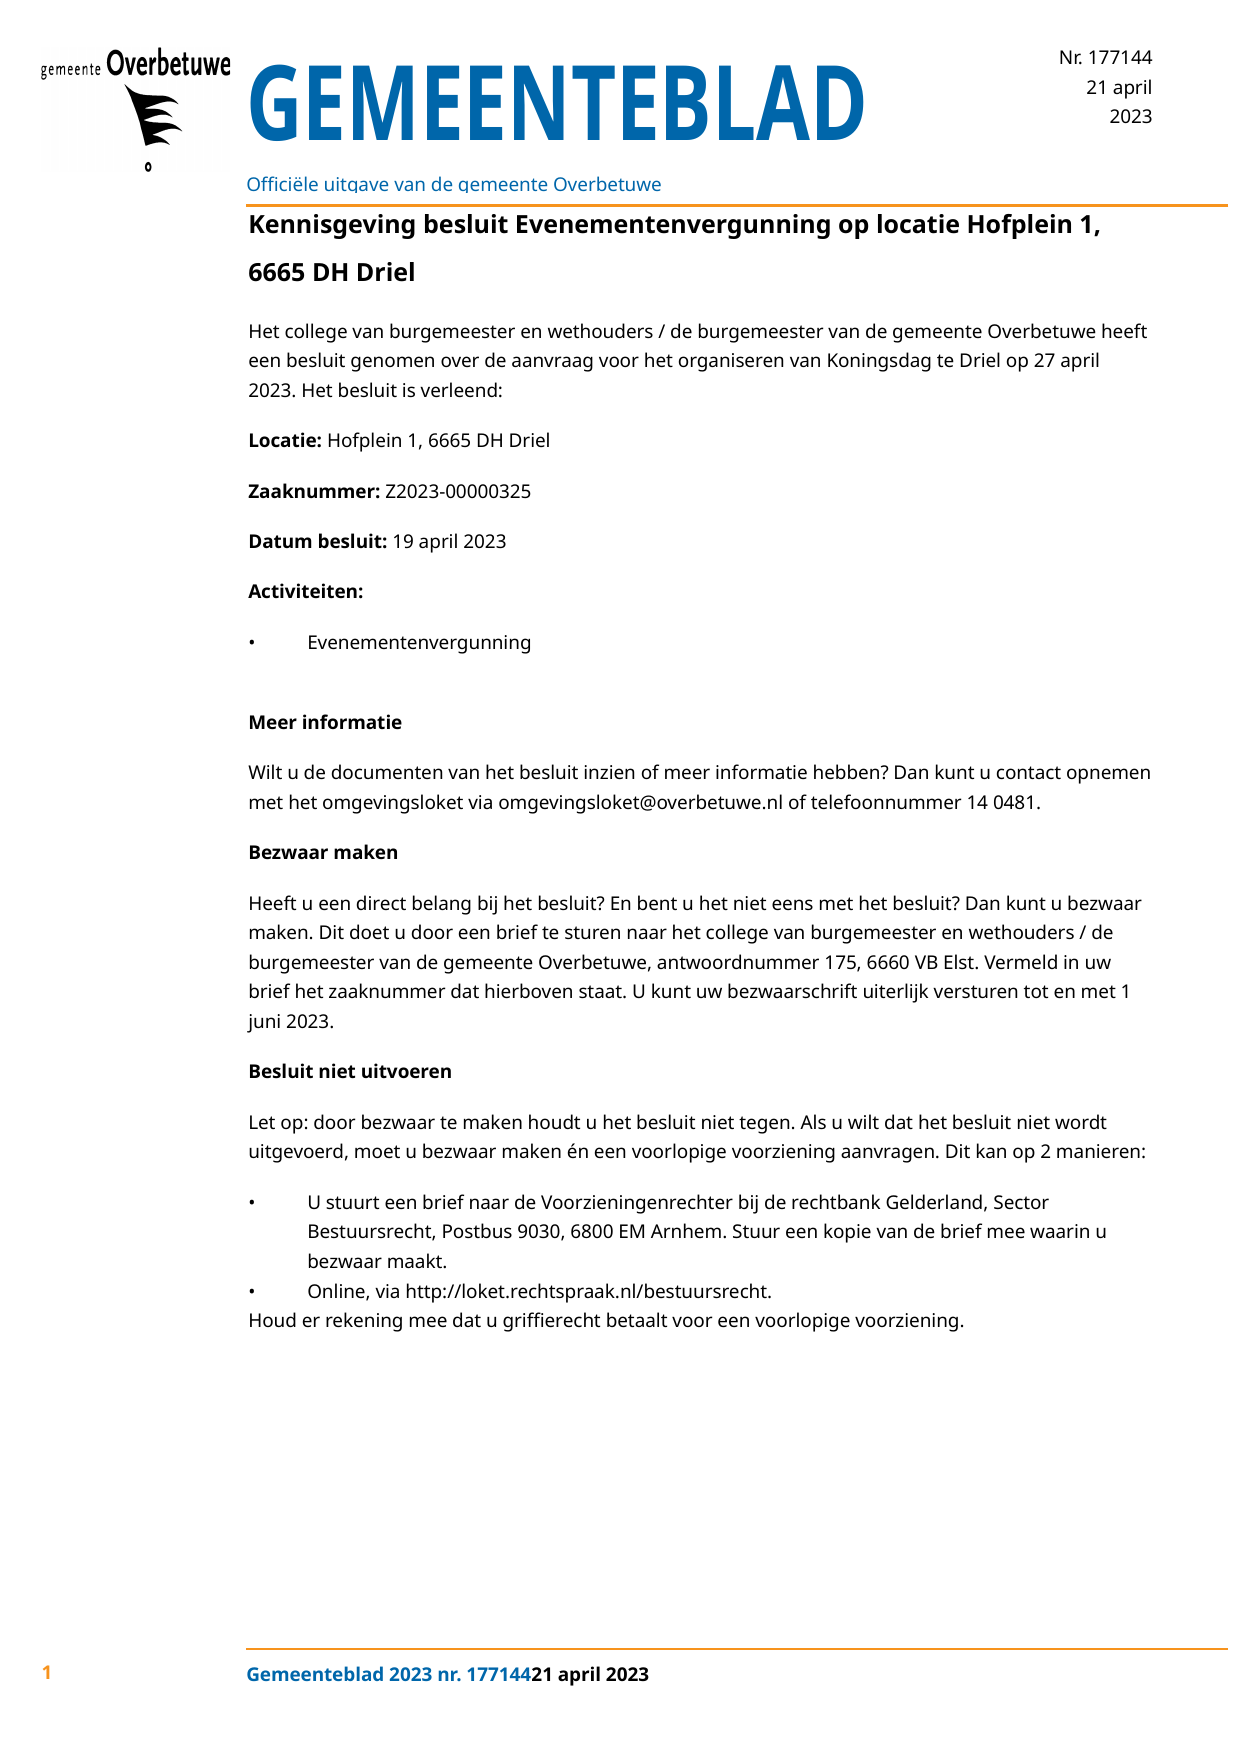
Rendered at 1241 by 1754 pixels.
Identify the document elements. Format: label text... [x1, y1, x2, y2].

text Activiteiten: [248, 579, 1152, 604]
text Wilt u de documenten van het besluit inzien of meer informatie hebben? Dan kunt u contact opnemen met het omgevingsloket via omgevingsloket@overbetuwe.nl of telefoonnummer 14 0481. [248, 759, 1152, 815]
list Online, via http://loket.rechtspraak.nl/bestuursrecht. [248, 1278, 1152, 1304]
text Datum besluit: 19 april 2023 [248, 528, 1152, 554]
list U stuurt een brief naar de Voorzieningenrechter bij de rechtbank Gelderland, Sector Bestuursrecht, Postbus 9030, 6800 EM Arnhem. Stuur een kopie van de brief mee waarin u bezwaar maakt. [248, 1189, 1152, 1274]
text Zaaknummer: Z2023-00000325 [248, 478, 1152, 504]
text Locatie: Hofplein 1, 6665 DH Driel [248, 427, 1152, 453]
text Het college van burgemeester en wethouders / de burgemeester van de gemeente Overbetuwe heeft een besluit genomen over de aanvraag voor het organiseren van Koningsdag te Driel op 27 april 2023. Het besluit is verleend: [248, 318, 1152, 403]
text Let op: door bezwaar te maken houdt u het besluit niet tegen. Als u wilt dat het besluit niet wordt uitgevoerd, moet u bezwaar maken én een voorlopige voorziening aanvragen. Dit kan op 2 manieren: [248, 1109, 1152, 1164]
picture [41, 47, 231, 172]
text Heeft u een direct belang bij het besluit? En bent u het niet eens met het besluit? Dan kunt u bezwaar maken. Dit doet u door een brief te sturen naar het college van burgemeester en wethouders / de burgemeester van de gemeente Overbetuwe, antwoordnummer 175, 6660 VB Elst. Vermeld in uw brief het zaaknummer dat hierboven staat. U kunt uw bezwaarschrift uiterlijk versturen tot en met 1 juni 2023. [248, 890, 1152, 1034]
text Meer informatie [248, 709, 1152, 735]
text Houd er rekening mee dat u griffierecht betaalt voor een voorlopige voorziening. [248, 1307, 1152, 1333]
text Bezwaar maken [248, 839, 1152, 865]
list Evenementenvergunning [248, 629, 1152, 655]
text Kennisgeving besluit Evenementenvergunning op locatie Hofplein 1, 6665 DH Driel [248, 207, 1152, 288]
text Besluit niet uitvoeren [248, 1059, 1152, 1084]
